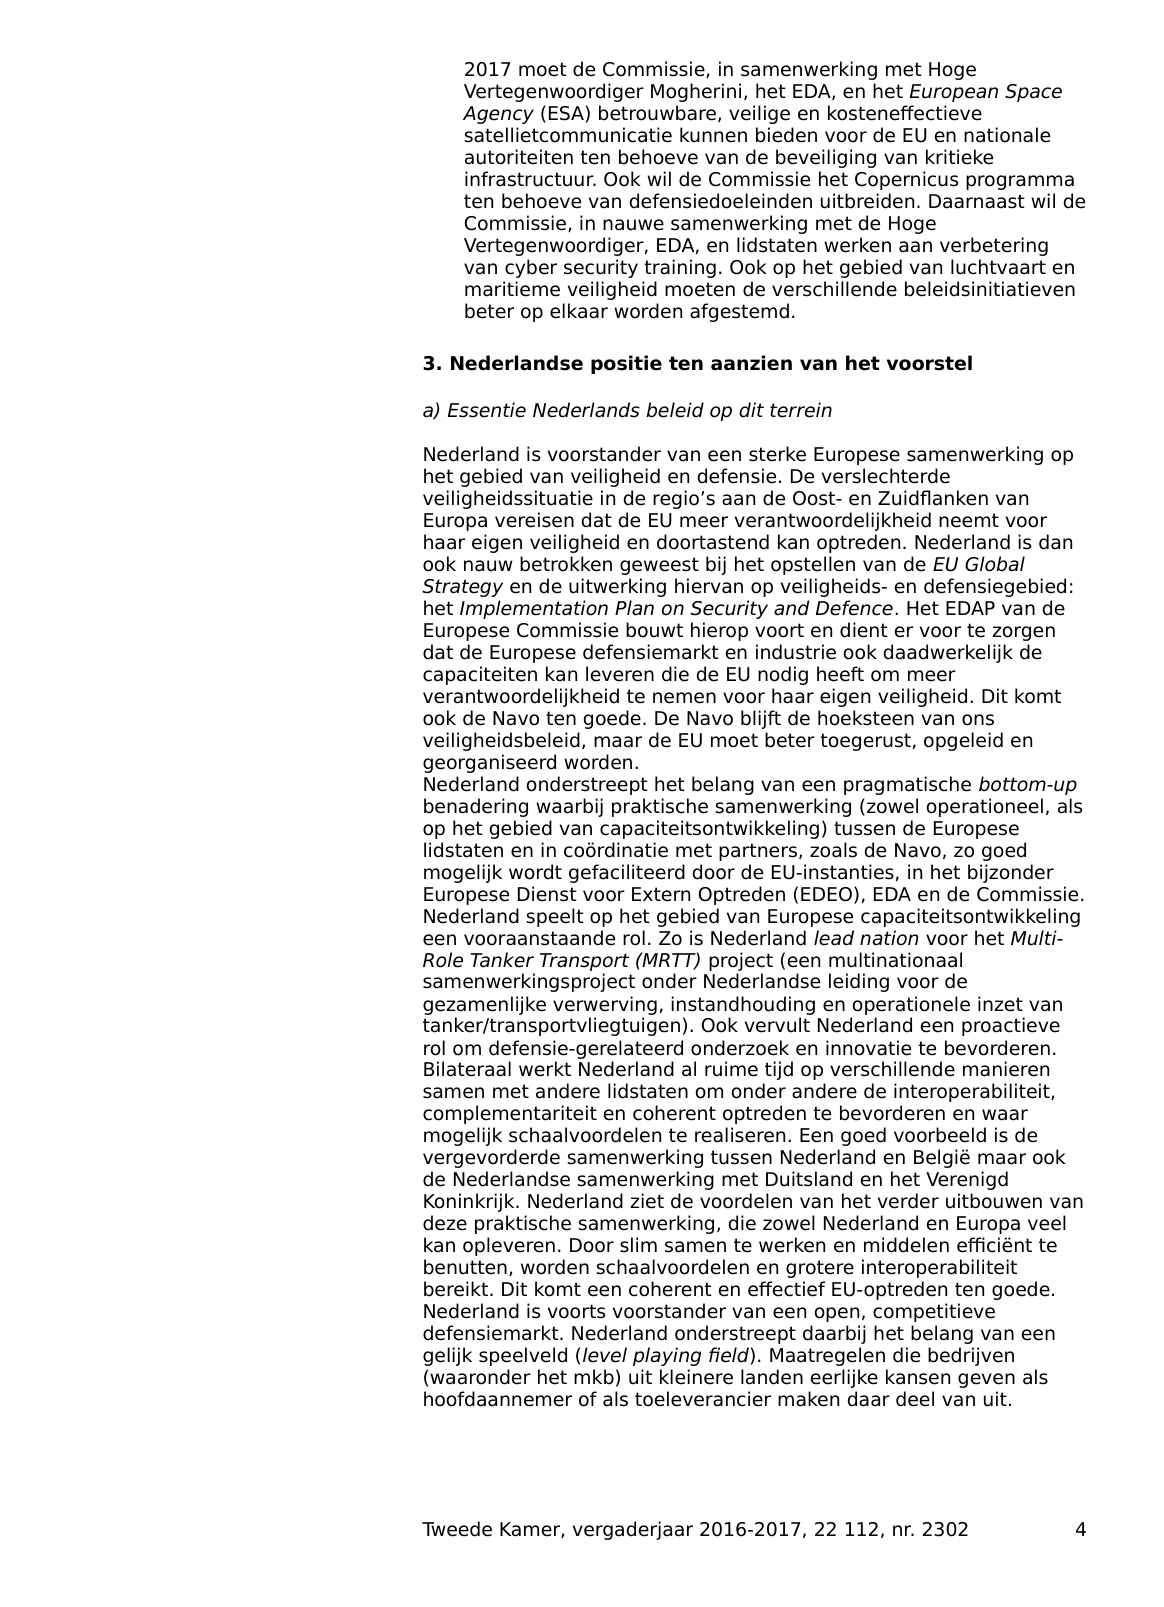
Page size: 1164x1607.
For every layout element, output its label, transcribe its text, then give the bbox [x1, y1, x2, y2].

text Bilateraal werkt Nederland al ruime tijd op verschillende manieren samen met andere lidstaten om onder andere de interoperabiliteit, complementariteit en coherent optreden te bevorderen en waar mogelijk schaalvoordelen te realiseren. Een goed voorbeeld is de vergevorderde samenwerking tussen Nederland en België maar ook de Nederlandse samenwerking met Duitsland en het Verenigd Koninkrijk. Nederland ziet de voordelen van het verder uitbouwen van deze praktische samenwerking, die zowel Nederland en Europa veel kan opleveren. Door slim samen te werken en middelen efficiënt te benutten, worden schaalvoordelen en grotere interoperabiliteit bereikt. Dit komt een coherent en effectief EU-optreden ten goede. [422, 1059, 1087, 1301]
subtitle a) Essentie Nederlands beleid op dit terrein [422, 400, 1087, 422]
text Nederland is voorstander van een sterke Europese samenwerking op het gebied van veiligheid en defensie. De verslechterde veiligheidssituatie in de regio’s aan de Oost- en Zuidflanken van Europa vereisen dat de EU meer verantwoordelijkheid neemt voor haar eigen veiligheid en doortastend kan optreden. Nederland is dan ook nauw betrokken geweest bij het opstellen van de EU Global Strategy en de uitwerking hiervan op veiligheids- en defensiegebied: het Implementation Plan on Security and Defence. Het EDAP van de Europese Commissie bouwt hierop voort en dient er voor te zorgen dat de Europese defensiemarkt en industrie ook daadwerkelijk de capaciteiten kan leveren die de EU nodig heeft om meer verantwoordelijkheid te nemen voor haar eigen veiligheid. Dit komt ook de Navo ten goede. De Navo blijft de hoeksteen van ons veiligheidsbeleid, maar de EU moet beter toegerust, opgeleid en georganiseerd worden. [422, 444, 1087, 774]
subtitle 3. Nederlandse positie ten aanzien van het voorstel [422, 353, 1087, 375]
text Nederland speelt op het gebied van Europese capaciteitsontwikkeling een vooraanstaande rol. Zo is Nederland lead nation voor het Multi-Role Tanker Transport (MRTT) project (een multinationaal samenwerkingsproject onder Nederlandse leiding voor de gezamenlijke verwerving, instandhouding en operationele inzet van tanker/transportvliegtuigen). Ook vervult Nederland een proactieve rol om defensie-gerelateerd onderzoek en innovatie te bevorderen. [422, 906, 1087, 1059]
text Nederland onderstreept het belang van een pragmatische bottom-up benadering waarbij praktische samenwerking (zowel operationeel, als op het gebied van capaciteitsontwikkeling) tussen de Europese lidstaten en in coördinatie met partners, zoals de Navo, zo goed mogelijk wordt gefaciliteerd door de EU-instanties, in het bijzonder Europese Dienst voor Extern Optreden (EDEO), EDA en de Commissie. [422, 774, 1087, 906]
text 2017 moet de Commissie, in samenwerking met Hoge Vertegenwoordiger Mogherini, het EDA, en het European Space Agency (ESA) betrouwbare, veilige en kosteneffectieve satellietcommunicatie kunnen bieden voor de EU en nationale autoriteiten ten behoeve van de beveiliging van kritieke infrastructuur. Ook wil de Commissie het Copernicus programma ten behoeve van defensiedoeleinden uitbreiden. Daarnaast wil de Commissie, in nauwe samenwerking met de Hoge Vertegenwoordiger, EDA, en lidstaten werken aan verbetering van cyber security training. Ook op het gebied van luchtvaart en maritieme veiligheid moeten de verschillende beleidsinitiatieven beter op elkaar worden afgestemd. [422, 59, 1087, 323]
text Nederland is voorts voorstander van een open, competitieve defensiemarkt. Nederland onderstreept daarbij het belang van een gelijk speelveld (level playing field). Maatregelen die bedrijven (waaronder het mkb) uit kleinere landen eerlijke kansen geven als hoofdaannemer of als toeleverancier maken daar deel van uit. [422, 1301, 1087, 1411]
